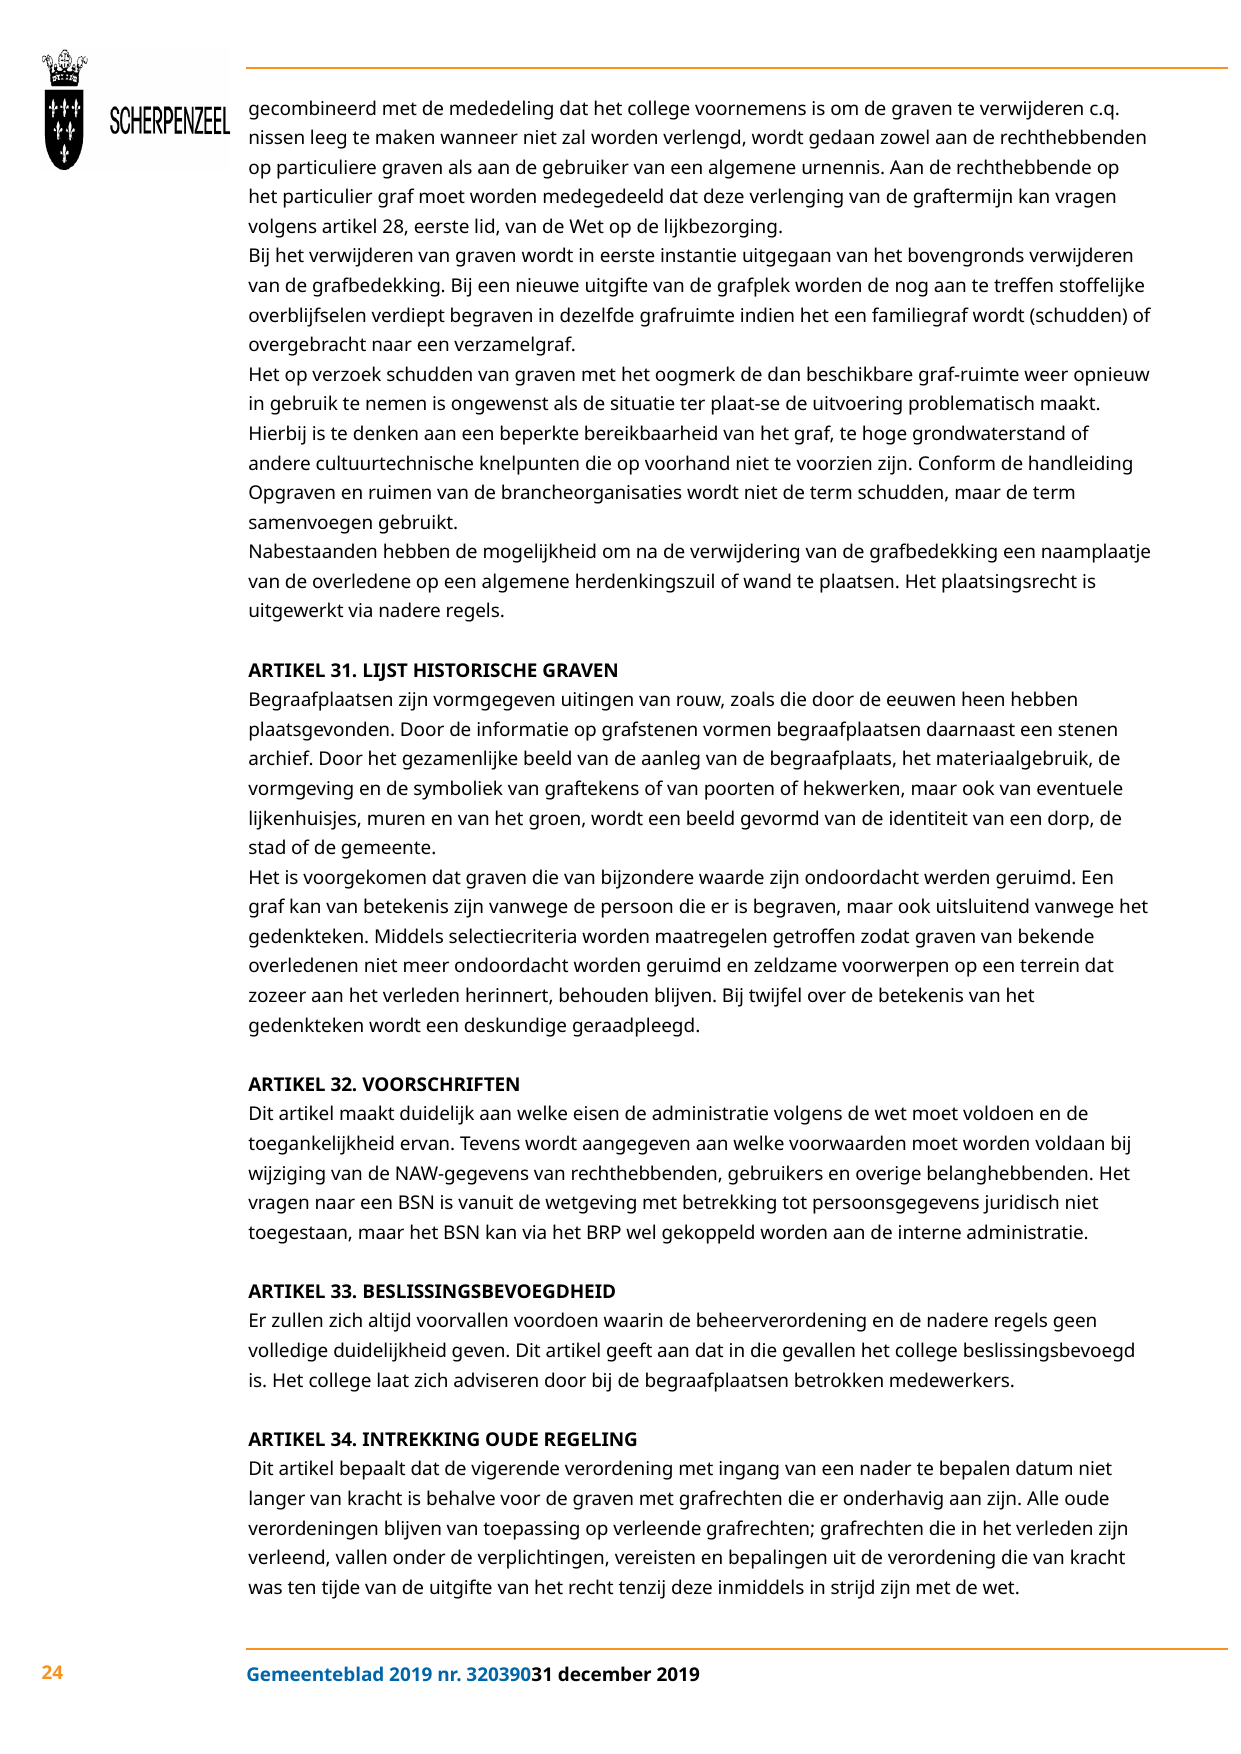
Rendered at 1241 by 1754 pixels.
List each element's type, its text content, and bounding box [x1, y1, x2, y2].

text gecombineerd met de mededeling dat het college voornemens is om de graven te verwijderen c.q. nissen leeg te maken wanneer niet zal worden verlengd, wordt gedaan zowel aan de rechthebbenden op particuliere graven als aan de gebruiker van een algemene urnennis. Aan de rechthebbende op het particulier graf moet worden medegedeeld dat deze verlenging van de graftermijn kan vragen volgens artikel 28, eerste lid, van de Wet op de lijkbezorging. [248, 95, 1152, 239]
text Dit artikel bepaalt dat de vigerende verordening met ingang van een nader te bepalen datum niet langer van kracht is behalve voor de graven met grafrechten die er onderhavig aan zijn. Alle oude verordeningen blijven van toepassing op verleende grafrechten; grafrechten die in het verleden zijn verleend, vallen onder de verplichtingen, vereisten en bepalingen uit de verordening die van kracht was ten tijde van de uitgifte van het recht tenzij deze inmiddels in strijd zijn met de wet. [248, 1456, 1152, 1600]
text Het is voorgekomen dat graven die van bijzondere waarde zijn ondoordacht werden geruimd. Een graf kan van betekenis zijn vanwege de persoon die er is begraven, maar ook uitsluitend vanwege het gedenkteken. Middels selectiecriteria worden maatregelen getroffen zodat graven van bekende overledenen niet meer ondoordacht worden geruimd en zeldzame voorwerpen op een terrein dat zozeer aan het verleden herinnert, behouden blijven. Bij twijfel over de betekenis van het gedenkteken wordt een deskundige geraadpleegd. [248, 864, 1152, 1038]
picture [41, 47, 231, 172]
text ARTIKEL 33. BESLISSINGSBEVOEGDHEID [248, 1278, 1152, 1304]
text Er zullen zich altijd voorvallen voordoen waarin de beheerverordening en de nadere regels geen volledige duidelijkheid geven. Dit artikel geeft aan dat in die gevallen het college beslissingsbevoegd is. Het college laat zich adviseren door bij de begraafplaatsen betrokken medewerkers. [248, 1308, 1152, 1393]
text ARTIKEL 32. VOORSCHRIFTEN [248, 1071, 1152, 1097]
text ARTIKEL 31. LIJST HISTORISCHE GRAVEN [248, 657, 1152, 683]
text Nabestaanden hebben de mogelijkheid om na de verwijdering van de grafbedekking een naamplaatje van de overledene op een algemene herdenkingszuil of wand te plaatsen. Het plaatsingsrecht is uitgewerkt via nadere regels. [248, 538, 1152, 623]
text Dit artikel maakt duidelijk aan welke eisen de administratie volgens de wet moet voldoen en de toegankelijkheid ervan. Tevens wordt aangegeven aan welke voorwaarden moet worden voldaan bij wijziging van de NAW-gegevens van rechthebbenden, gebruikers en overige belanghebbenden. Het vragen naar een BSN is vanuit de wetgeving met betrekking tot persoonsgegevens juridisch niet toegestaan, maar het BSN kan via het BRP wel gekoppeld worden aan de interne administratie. [248, 1101, 1152, 1245]
text Bij het verwijderen van graven wordt in eerste instantie uitgegaan van het bovengronds verwijderen van de grafbedekking. Bij een nieuwe uitgifte van de grafplek worden de nog aan te treffen stoffelijke overblijfselen verdiept begraven in dezelfde grafruimte indien het een familiegraf wordt (schudden) of overgebracht naar een verzamelgraf. [248, 243, 1152, 357]
text Begraafplaatsen zijn vormgegeven uitingen van rouw, zoals die door de eeuwen heen hebben plaatsgevonden. Door de informatie op grafstenen vormen begraafplaatsen daarnaast een stenen archief. Door het gezamenlijke beeld van de aanleg van de begraafplaats, het materiaalgebruik, de vormgeving en de symboliek van graftekens of van poorten of hekwerken, maar ook van eventuele lijkenhuisjes, muren en van het groen, wordt een beeld gevormd van de identiteit van een dorp, de stad of de gemeente. [248, 686, 1152, 860]
text ARTIKEL 34. INTREKKING OUDE REGELING [248, 1426, 1152, 1452]
text Het op verzoek schudden van graven met het oogmerk de dan beschikbare graf-ruimte weer opnieuw in gebruik te nemen is ongewenst als de situatie ter plaat-se de uitvoering problematisch maakt. Hierbij is te denken aan een beperkte bereikbaarheid van het graf, te hoge grondwaterstand of andere cultuurtechnische knelpunten die op voorhand niet te voorzien zijn. Conform de handleiding Opgraven en ruimen van de brancheorganisaties wordt niet de term schudden, maar de term samenvoegen gebruikt. [248, 361, 1152, 535]
